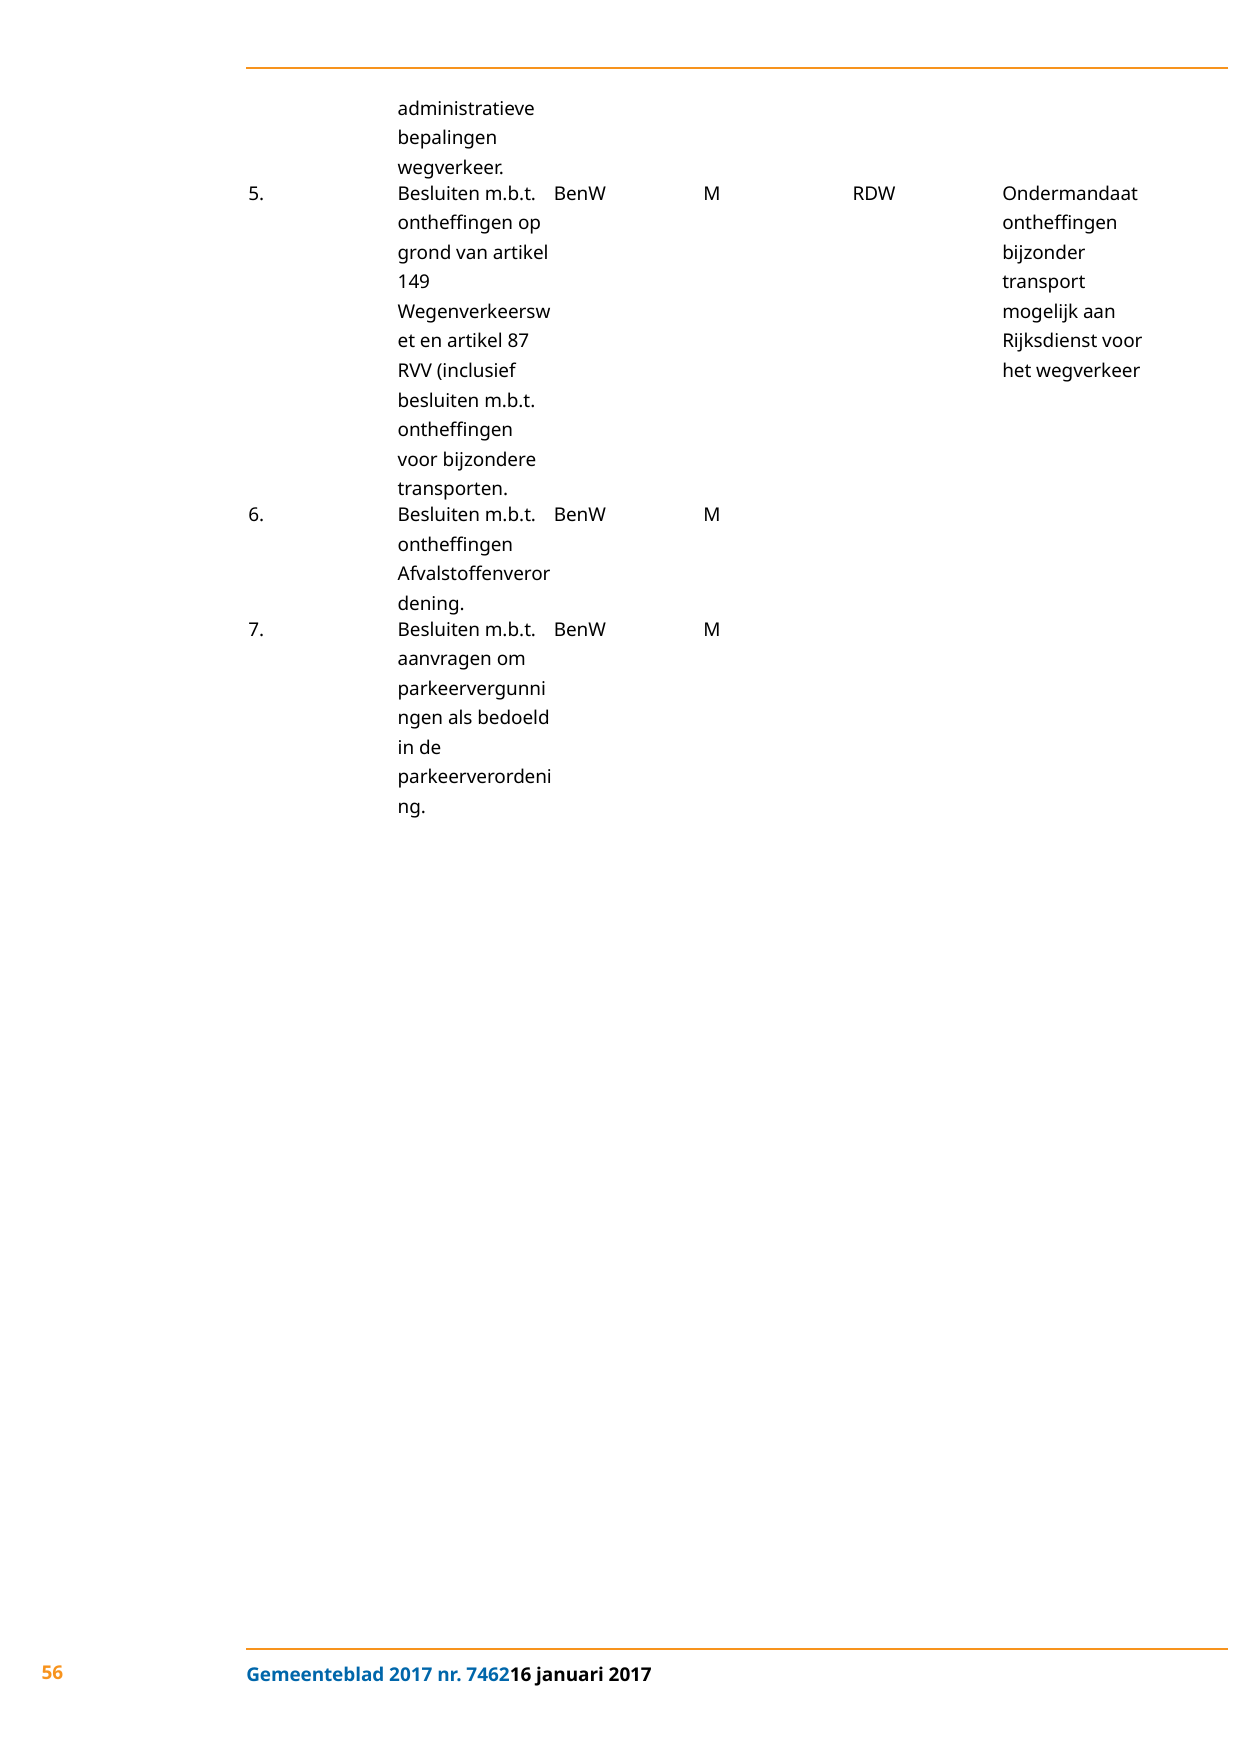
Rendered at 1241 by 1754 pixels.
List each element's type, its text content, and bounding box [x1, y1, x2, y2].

table_cell Besluiten m.b.t. ontheffingen op grond van artikel 149 Wegenverkeerswet en artikel 87 RVV (inclusief besluiten m.b.t. ontheffingen voor bijzondere transporten. [398, 180, 553, 501]
table_cell M [703, 501, 852, 616]
table_cell 6. [248, 501, 397, 616]
table_cell BenW [554, 616, 703, 819]
table_cell Besluiten m.b.t. aanvragen om parkeervergunningen als bedoeld in de parkeerverordening. [398, 616, 553, 819]
table_cell administratieve bepalingen wegverkeer. [398, 95, 553, 180]
table_cell BenW [554, 501, 703, 616]
table_cell [1002, 95, 1152, 180]
table_cell [1002, 616, 1152, 819]
table_cell BenW [554, 180, 703, 501]
table_cell [554, 95, 703, 180]
table_cell [853, 501, 1002, 616]
table_cell M [703, 180, 852, 501]
picture [41, 47, 231, 172]
table_cell Besluiten m.b.t. ontheffingen Afvalstoffenverordening. [398, 501, 553, 616]
table_cell RDW [853, 180, 1002, 501]
table_cell [853, 95, 1002, 180]
table_cell [248, 95, 397, 180]
table_cell 7. [248, 616, 397, 819]
table_cell M [703, 616, 852, 819]
table_cell [853, 616, 1002, 819]
table_cell 5. [248, 180, 397, 501]
table_cell [703, 95, 852, 180]
table_cell [1002, 501, 1152, 616]
table_cell Ondermandaat ontheffingen bijzonder transport mogelijk aan Rijksdienst voor het wegverkeer [1002, 180, 1152, 501]
